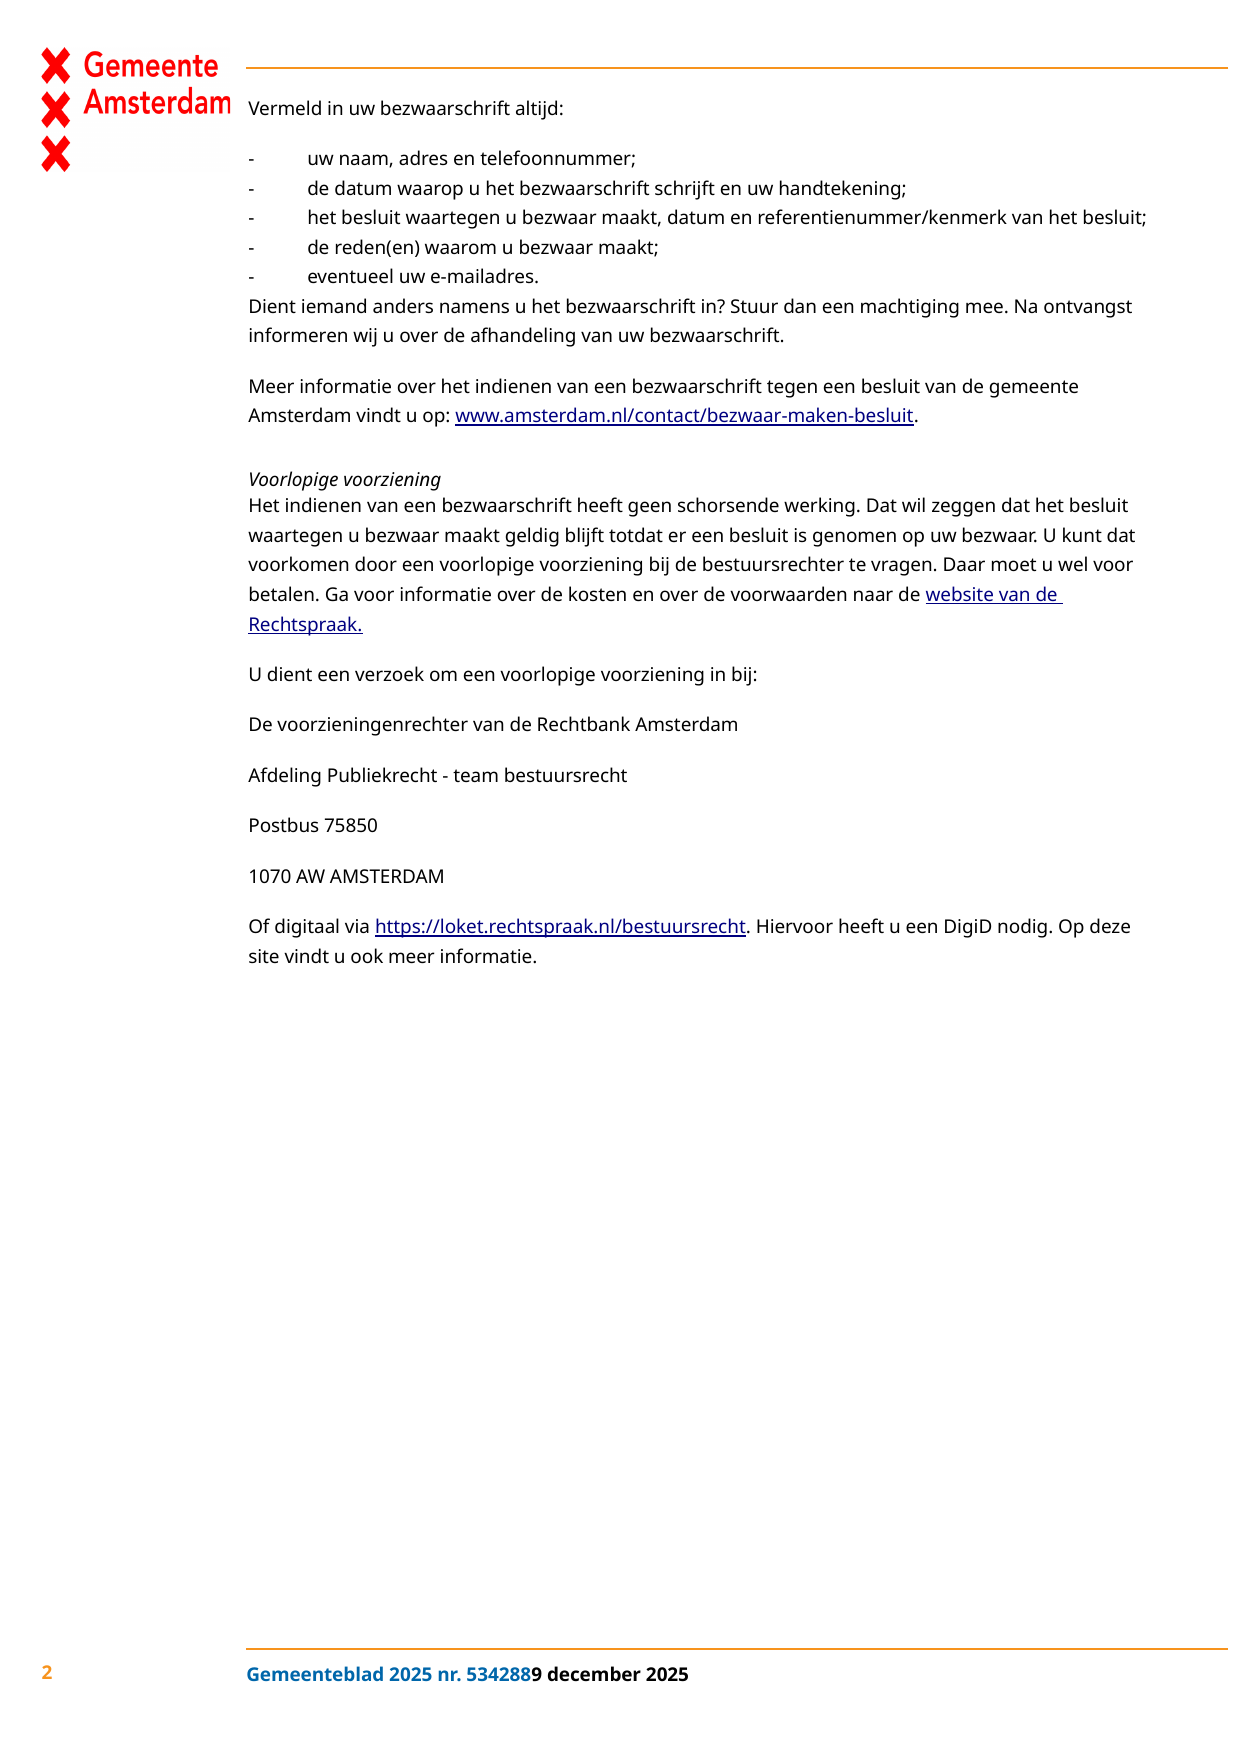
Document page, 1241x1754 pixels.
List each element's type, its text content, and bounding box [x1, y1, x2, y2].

list het besluit waartegen u bezwaar maakt, datum en referentienummer/kenmerk van het besluit; [248, 204, 1152, 230]
list uw naam, adres en telefoonnummer; [248, 145, 1152, 171]
list de reden(en) waarom u bezwaar maakt; [248, 234, 1152, 260]
text Meer informatie over het indienen van een bezwaarschrift tegen een besluit van de gemeente Amsterdam vindt u op: www.amsterdam.nl/contact/bezwaar-maken-besluit. [248, 373, 1152, 428]
text Voorlopige voorziening [248, 467, 1152, 492]
text Postbus 75850 [248, 812, 1152, 838]
list de datum waarop u het bezwaarschrift schrijft en uw handtekening; [248, 175, 1152, 201]
text Of digitaal via https://loket.rechtspraak.nl/bestuursrecht. Hiervoor heeft u een DigiD nodig. Op deze site vindt u ook meer informatie. [248, 913, 1152, 968]
text Dient iemand anders namens u het bezwaarschrift in? Stuur dan een machtiging mee. Na ontvangst informeren wij u over de afhandeling van uw bezwaarschrift. [248, 293, 1152, 348]
picture [41, 47, 231, 172]
text Afdeling Publiekrecht - team bestuursrecht [248, 762, 1152, 788]
text Vermeld in uw bezwaarschrift altijd: [248, 95, 1152, 121]
text 1070 AW AMSTERDAM [248, 863, 1152, 888]
text U dient een verzoek om een voorlopige voorziening in bij: [248, 661, 1152, 687]
text De voorzieningenrechter van de Rechtbank Amsterdam [248, 712, 1152, 737]
text Het indienen van een bezwaarschrift heeft geen schorsende werking. Dat wil zeggen dat het besluit waartegen u bezwaar maakt geldig blijft totdat er een besluit is genomen op uw bezwaar. U kunt dat voorkomen door een voorlopige voorziening bij de bestuursrechter te vragen. Daar moet u wel voor betalen. Ga voor informatie over de kosten en over de voorwaarden naar de website van de Rechtspraak. [248, 492, 1152, 636]
list eventueel uw e-mailadres. [248, 263, 1152, 289]
